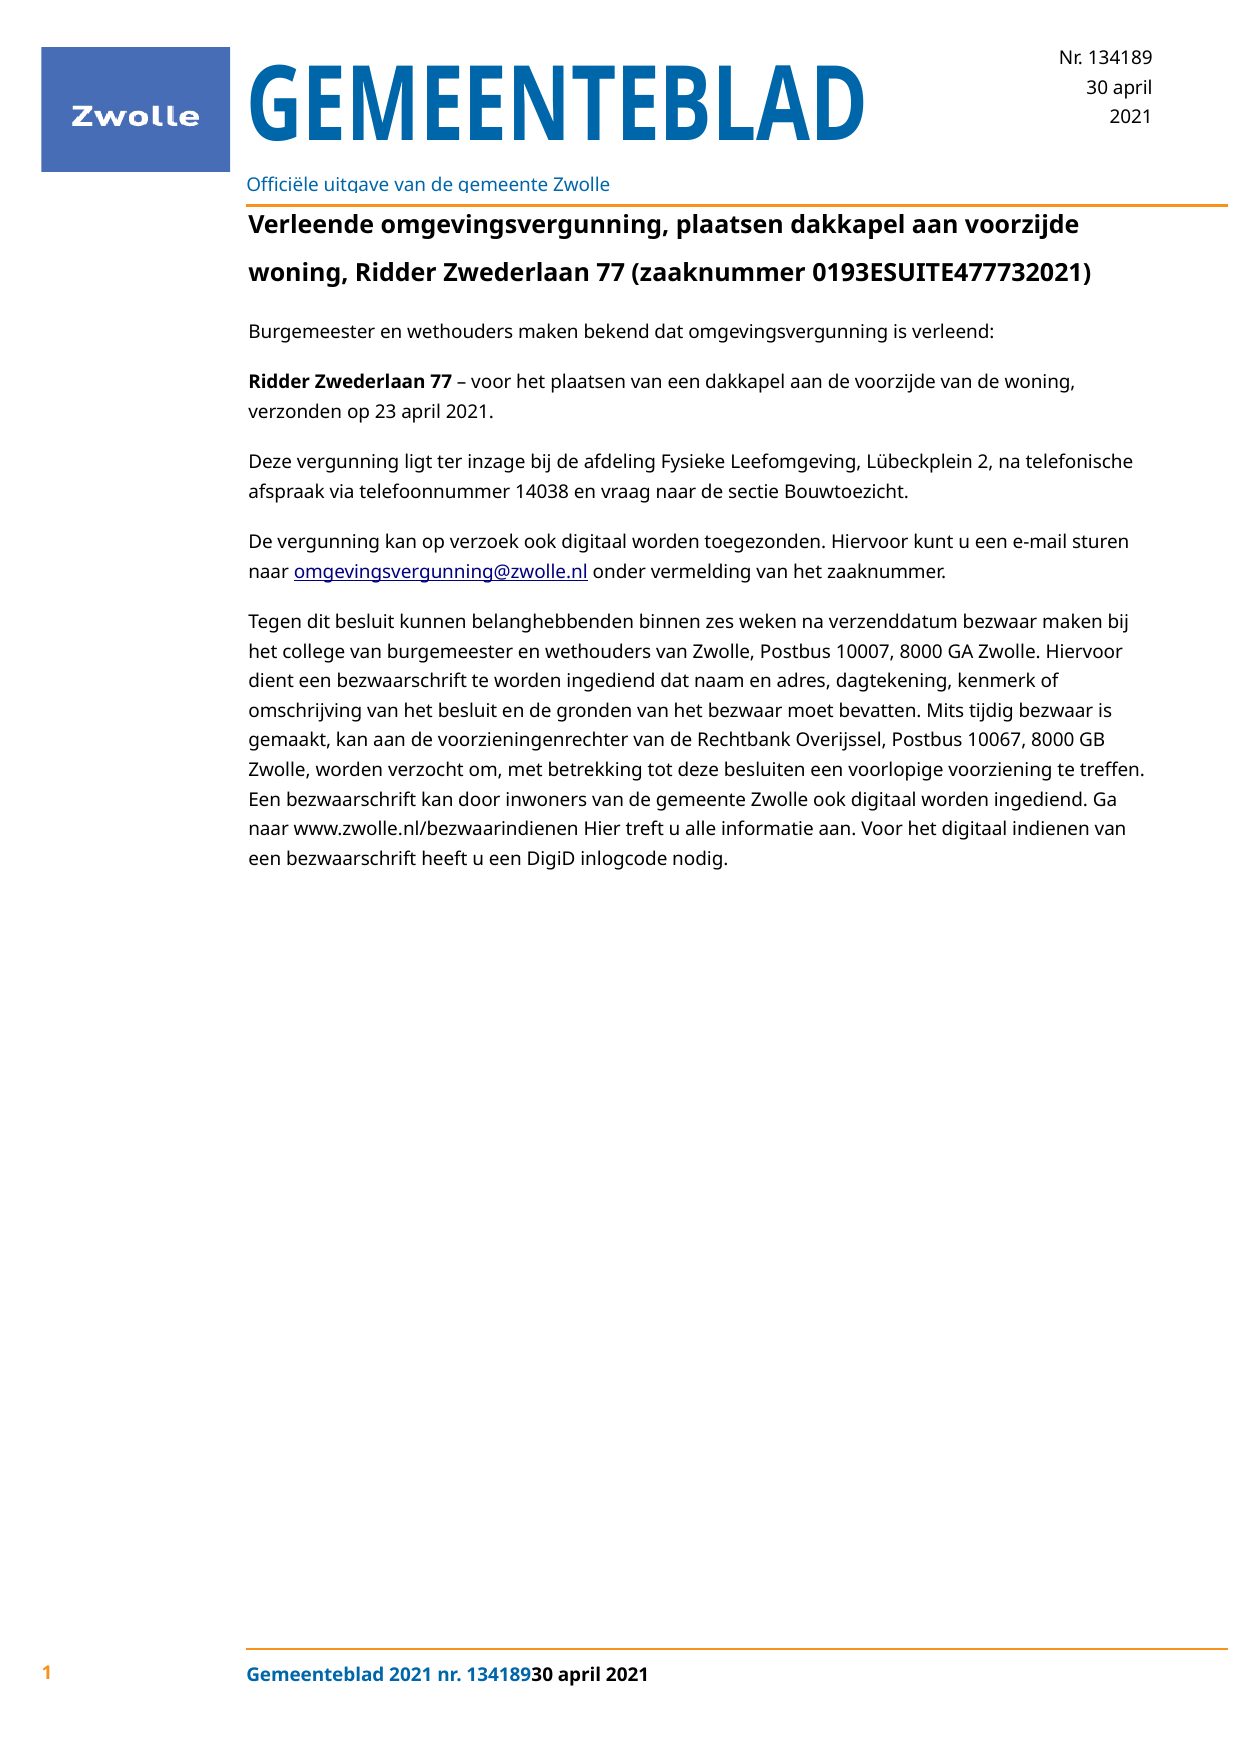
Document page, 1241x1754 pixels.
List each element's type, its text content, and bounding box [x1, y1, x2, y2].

text Ridder Zwederlaan 77 – voor het plaatsen van een dakkapel aan de voorzijde van de woning, verzonden op 23 april 2021. [248, 368, 1152, 424]
text Deze vergunning ligt ter inzage bij de afdeling Fysieke Leefomgeving, Lübeckplein 2, na telefonische afspraak via telefoonnummer 14038 en vraag naar de sectie Bouwtoezicht. [248, 448, 1152, 504]
text De vergunning kan op verzoek ook digitaal worden toegezonden. Hiervoor kunt u een e-mail sturen naar omgevingsvergunning@zwolle.nl onder vermelding van het zaaknummer. [248, 528, 1152, 584]
text Tegen dit besluit kunnen belanghebbenden binnen zes weken na verzenddatum bezwaar maken bij het college van burgemeester en wethouders van Zwolle, Postbus 10007, 8000 GA Zwolle. Hiervoor dient een bezwaarschrift te worden ingediend dat naam en adres, dagtekening, kenmerk of omschrijving van het besluit en de gronden van het bezwaar moet bevatten. Mits tijdig bezwaar is gemaakt, kan aan de voorzieningenrechter van de Rechtbank Overijssel, Postbus 10067, 8000 GB Zwolle, worden verzocht om, met betrekking tot deze besluiten een voorlopige voorziening te treffen. Een bezwaarschrift kan door inwoners van de gemeente Zwolle ook digitaal worden ingediend. Ga naar www.zwolle.nl/bezwaarindienen Hier treft u alle informatie aan. Voor het digitaal indienen van een bezwaarschrift heeft u een DigiD inlogcode nodig. [248, 608, 1152, 871]
text Verleende omgevingsvergunning, plaatsen dakkapel aan voorzijde woning, Ridder Zwederlaan 77 (zaaknummer 0193ESUITE477732021) [248, 207, 1152, 288]
picture [41, 47, 231, 172]
text Burgemeester en wethouders maken bekend dat omgevingsvergunning is verleend: [248, 318, 1152, 344]
